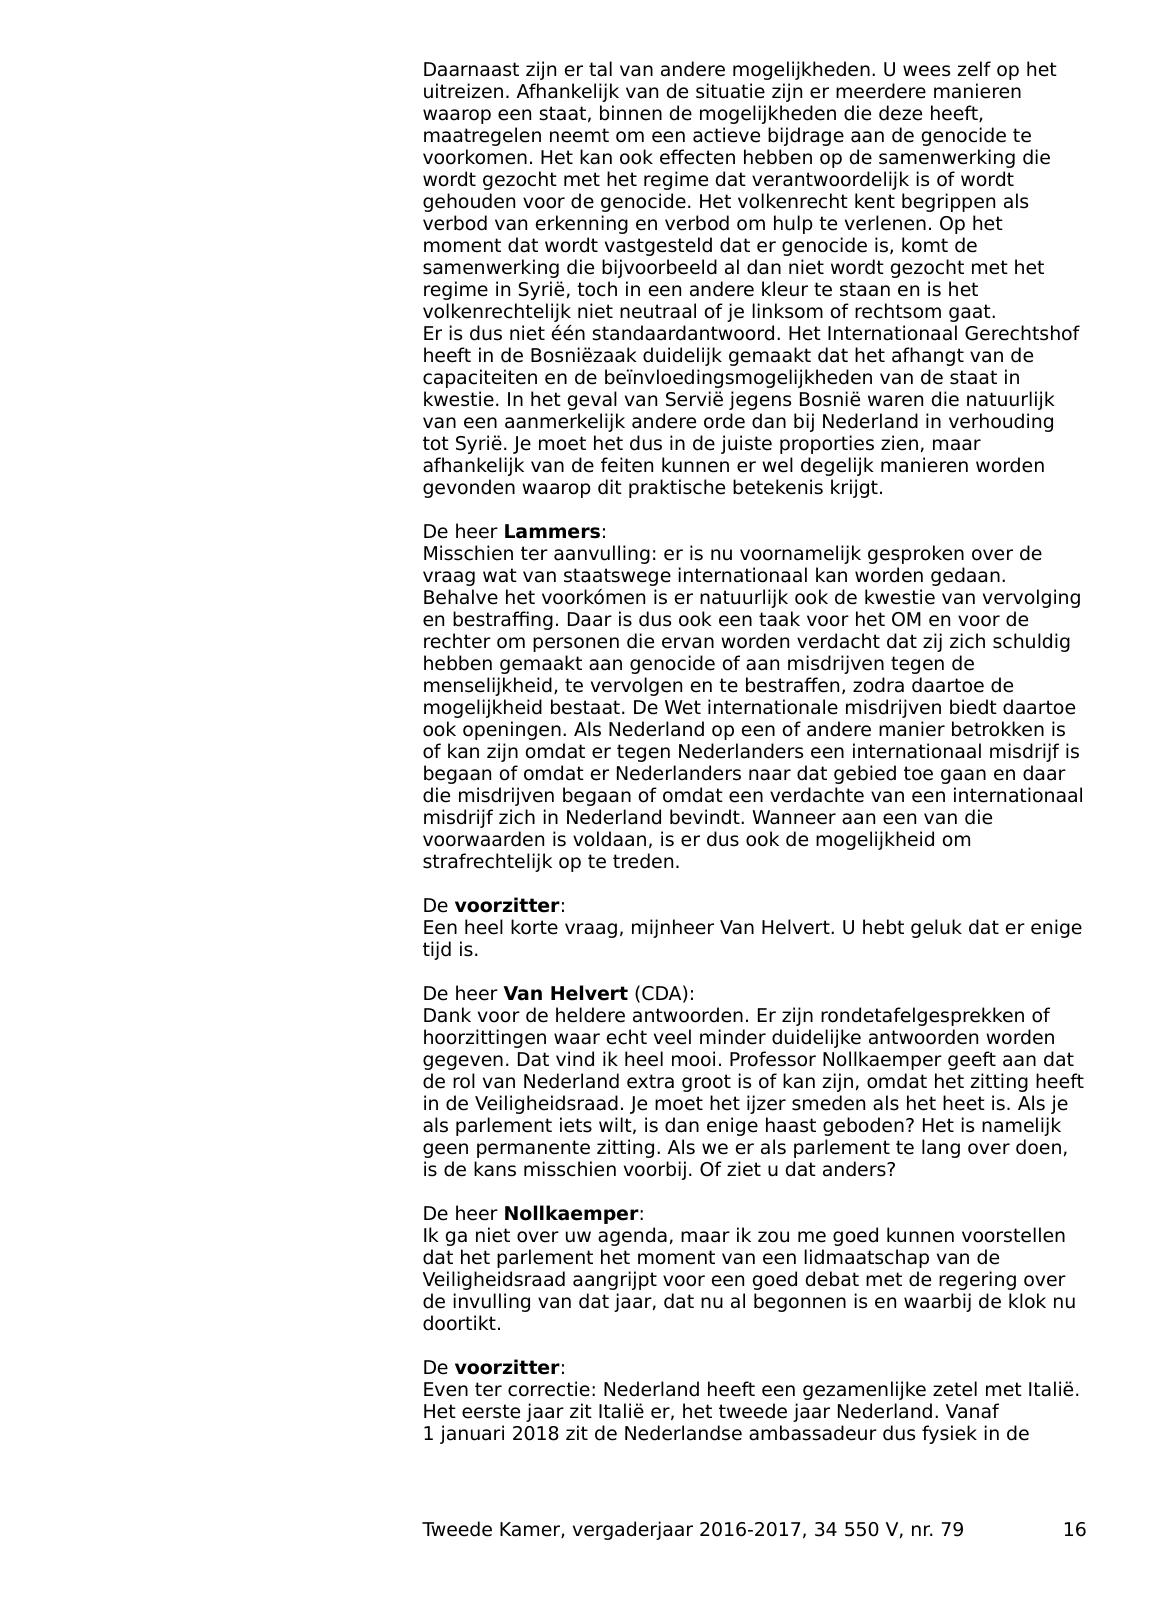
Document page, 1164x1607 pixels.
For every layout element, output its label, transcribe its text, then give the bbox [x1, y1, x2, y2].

text De heer Lammers: [422, 521, 1087, 543]
text Daarnaast zijn er tal van andere mogelijkheden. U wees zelf op het uitreizen. Afhankelijk van de situatie zijn er meerdere manieren waarop een staat, binnen de mogelijkheden die deze heeft, maatregelen neemt om een actieve bijdrage aan de genocide te voorkomen. Het kan ook effecten hebben op de samenwerking die wordt gezocht met het regime dat verantwoordelijk is of wordt gehouden voor de genocide. Het volkenrecht kent begrippen als verbod van erkenning en verbod om hulp te verlenen. Op het moment dat wordt vastgesteld dat er genocide is, komt de samenwerking die bijvoorbeeld al dan niet wordt gezocht met het regime in Syrië, toch in een andere kleur te staan en is het volkenrechtelijk niet neutraal of je linksom of rechtsom gaat. [422, 59, 1087, 323]
text Ik ga niet over uw agenda, maar ik zou me goed kunnen voorstellen dat het parlement het moment van een lidmaatschap van de Veiligheidsraad aangrijpt voor een goed debat met de regering over de invulling van dat jaar, dat nu al begonnen is en waarbij de klok nu doortikt. [422, 1225, 1087, 1335]
text De voorzitter: [422, 1357, 1087, 1379]
text De heer Nollkaemper: [422, 1203, 1087, 1225]
text Misschien ter aanvulling: er is nu voornamelijk gesproken over de vraag wat van staatswege internationaal kan worden gedaan. Behalve het voorkómen is er natuurlijk ook de kwestie van vervolging en bestraffing. Daar is dus ook een taak voor het OM en voor de rechter om personen die ervan worden verdacht dat zij zich schuldig hebben gemaakt aan genocide of aan misdrijven tegen de menselijkheid, te vervolgen en te bestraffen, zodra daartoe de mogelijkheid bestaat. De Wet internationale misdrijven biedt daartoe ook openingen. Als Nederland op een of andere manier betrokken is of kan zijn omdat er tegen Nederlanders een internationaal misdrijf is begaan of omdat er Nederlanders naar dat gebied toe gaan en daar die misdrijven begaan of omdat een verdachte van een internationaal misdrijf zich in Nederland bevindt. Wanneer aan een van die voorwaarden is voldaan, is er dus ook de mogelijkheid om strafrechtelijk op te treden. [422, 543, 1087, 872]
text Een heel korte vraag, mijnheer Van Helvert. U hebt geluk dat er enige tijd is. [422, 917, 1087, 961]
text De heer Van Helvert (CDA): [422, 983, 1087, 1005]
text Even ter correctie: Nederland heeft een gezamenlijke zetel met Italië. Het eerste jaar zit Italië er, het tweede jaar Nederland. Vanaf 1 januari 2018 zit de Nederlandse ambassadeur dus fysiek in de [422, 1379, 1087, 1445]
text Er is dus niet één standaardantwoord. Het Internationaal Gerechtshof heeft in de Bosniëzaak duidelijk gemaakt dat het afhangt van de capaciteiten en de beïnvloedingsmogelijkheden van de staat in kwestie. In het geval van Servië jegens Bosnië waren die natuurlijk van een aanmerkelijk andere orde dan bij Nederland in verhouding tot Syrië. Je moet het dus in de juiste proporties zien, maar afhankelijk van de feiten kunnen er wel degelijk manieren worden gevonden waarop dit praktische betekenis krijgt. [422, 323, 1087, 499]
text De voorzitter: [422, 895, 1087, 917]
text Dank voor de heldere antwoorden. Er zijn rondetafelgesprekken of hoorzittingen waar echt veel minder duidelijke antwoorden worden gegeven. Dat vind ik heel mooi. Professor Nollkaemper geeft aan dat de rol van Nederland extra groot is of kan zijn, omdat het zitting heeft in de Veiligheidsraad. Je moet het ijzer smeden als het heet is. Als je als parlement iets wilt, is dan enige haast geboden? Het is namelijk geen permanente zitting. Als we er als parlement te lang over doen, is de kans misschien voorbij. Of ziet u dat anders? [422, 1005, 1087, 1181]
